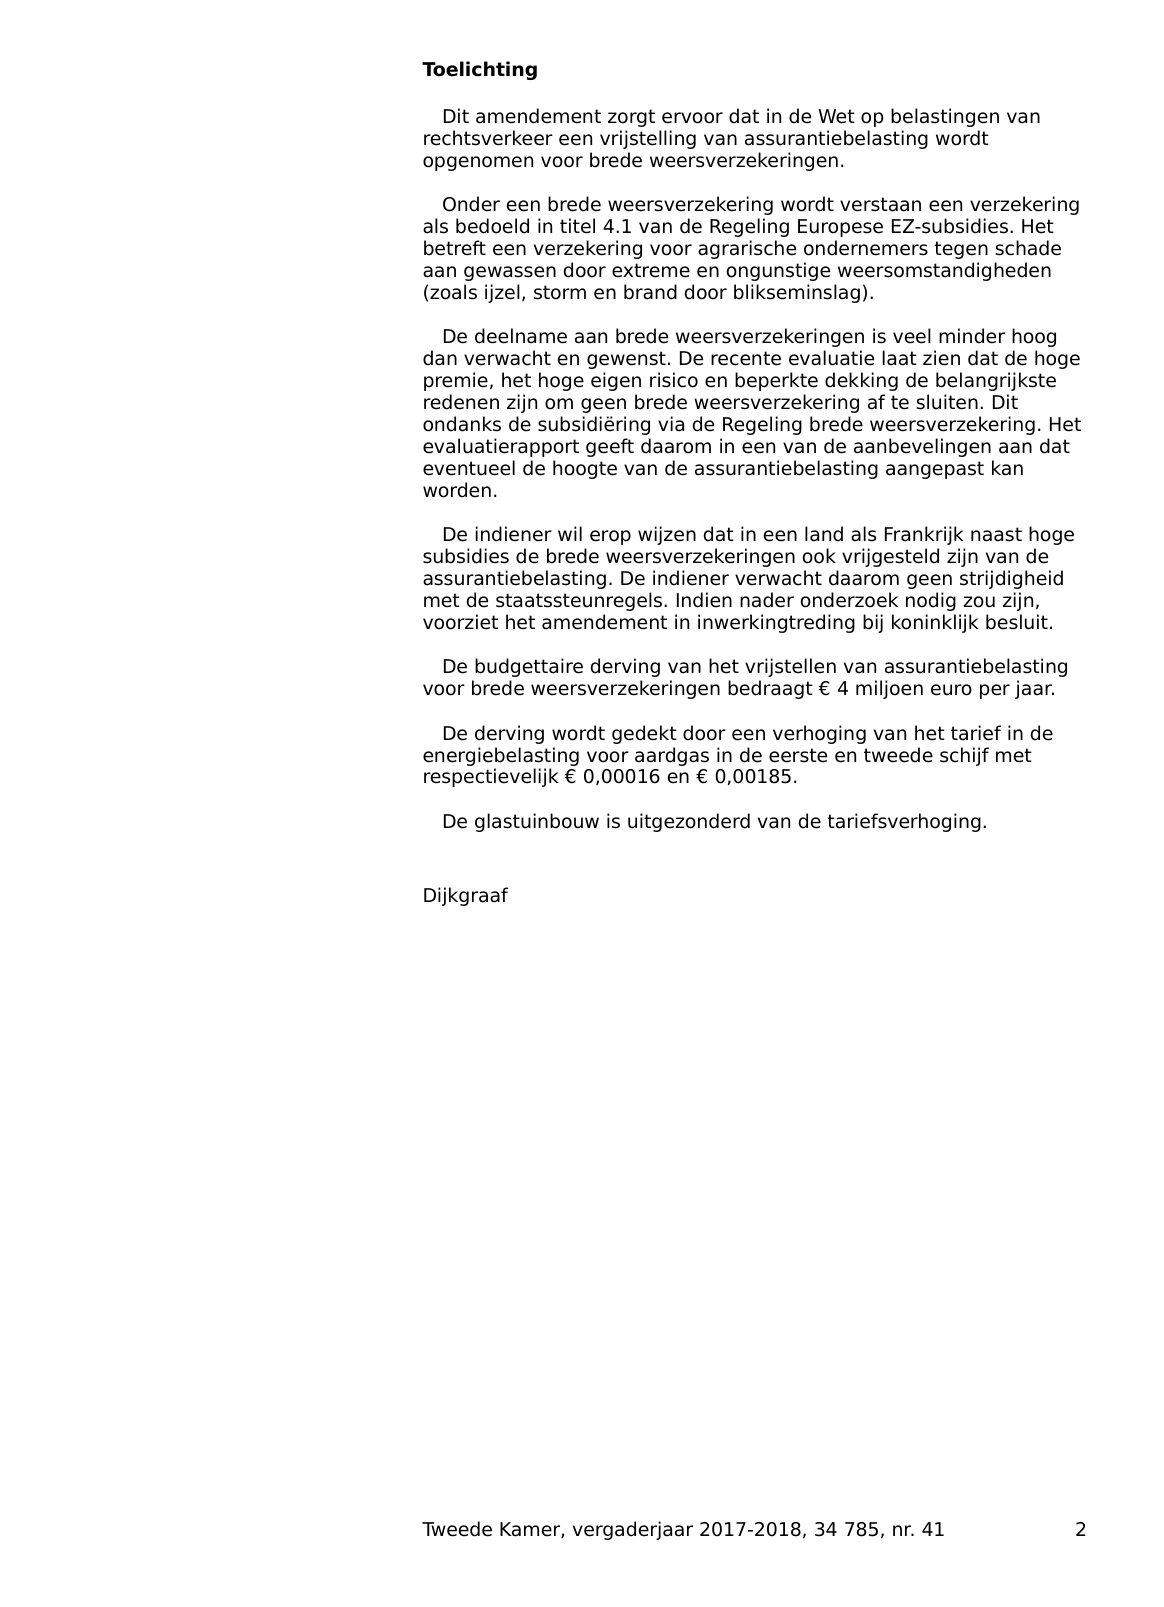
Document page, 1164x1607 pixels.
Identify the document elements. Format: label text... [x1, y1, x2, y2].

subtitle Toelichting [422, 59, 1087, 81]
text De deelname aan brede weersverzekeringen is veel minder hoog dan verwacht en gewenst. De recente evaluatie laat zien dat de hoge premie, het hoge eigen risico en beperkte dekking de belangrijkste redenen zijn om geen brede weersverzekering af te sluiten. Dit ondanks de subsidiëring via de Regeling brede weersverzekering. Het evaluatierapport geeft daarom in een van de aanbevelingen aan dat eventueel de hoogte van de assurantiebelasting aangepast kan worden. [422, 326, 1087, 502]
text Onder een brede weersverzekering wordt verstaan een verzekering als bedoeld in titel 4.1 van de Regeling Europese EZ-subsidies. Het betreft een verzekering voor agrarische ondernemers tegen schade aan gewassen door extreme en ongunstige weersomstandigheden (zoals ijzel, storm en brand door blikseminslag). [422, 194, 1087, 304]
text De glastuinbouw is uitgezonderd van de tariefsverhoging. [422, 811, 1087, 833]
text Dijkgraaf [422, 863, 1087, 907]
text De indiener wil erop wijzen dat in een land als Frankrijk naast hoge subsidies de brede weersverzekeringen ook vrijgesteld zijn van de assurantiebelasting. De indiener verwacht daarom geen strijdigheid met de staatssteunregels. Indien nader onderzoek nodig zou zijn, voorziet het amendement in inwerkingtreding bij koninklijk besluit. [422, 524, 1087, 634]
text De budgettaire derving van het vrijstellen van assurantiebelasting voor brede weersverzekeringen bedraagt € 4 miljoen euro per jaar. [422, 656, 1087, 700]
text De derving wordt gedekt door een verhoging van het tarief in de energiebelasting voor aardgas in de eerste en tweede schijf met respectievelijk € 0,00016 en € 0,00185. [422, 722, 1087, 788]
text Dit amendement zorgt ervoor dat in de Wet op belastingen van rechtsverkeer een vrijstelling van assurantiebelasting wordt opgenomen voor brede weersverzekeringen. [422, 106, 1087, 172]
